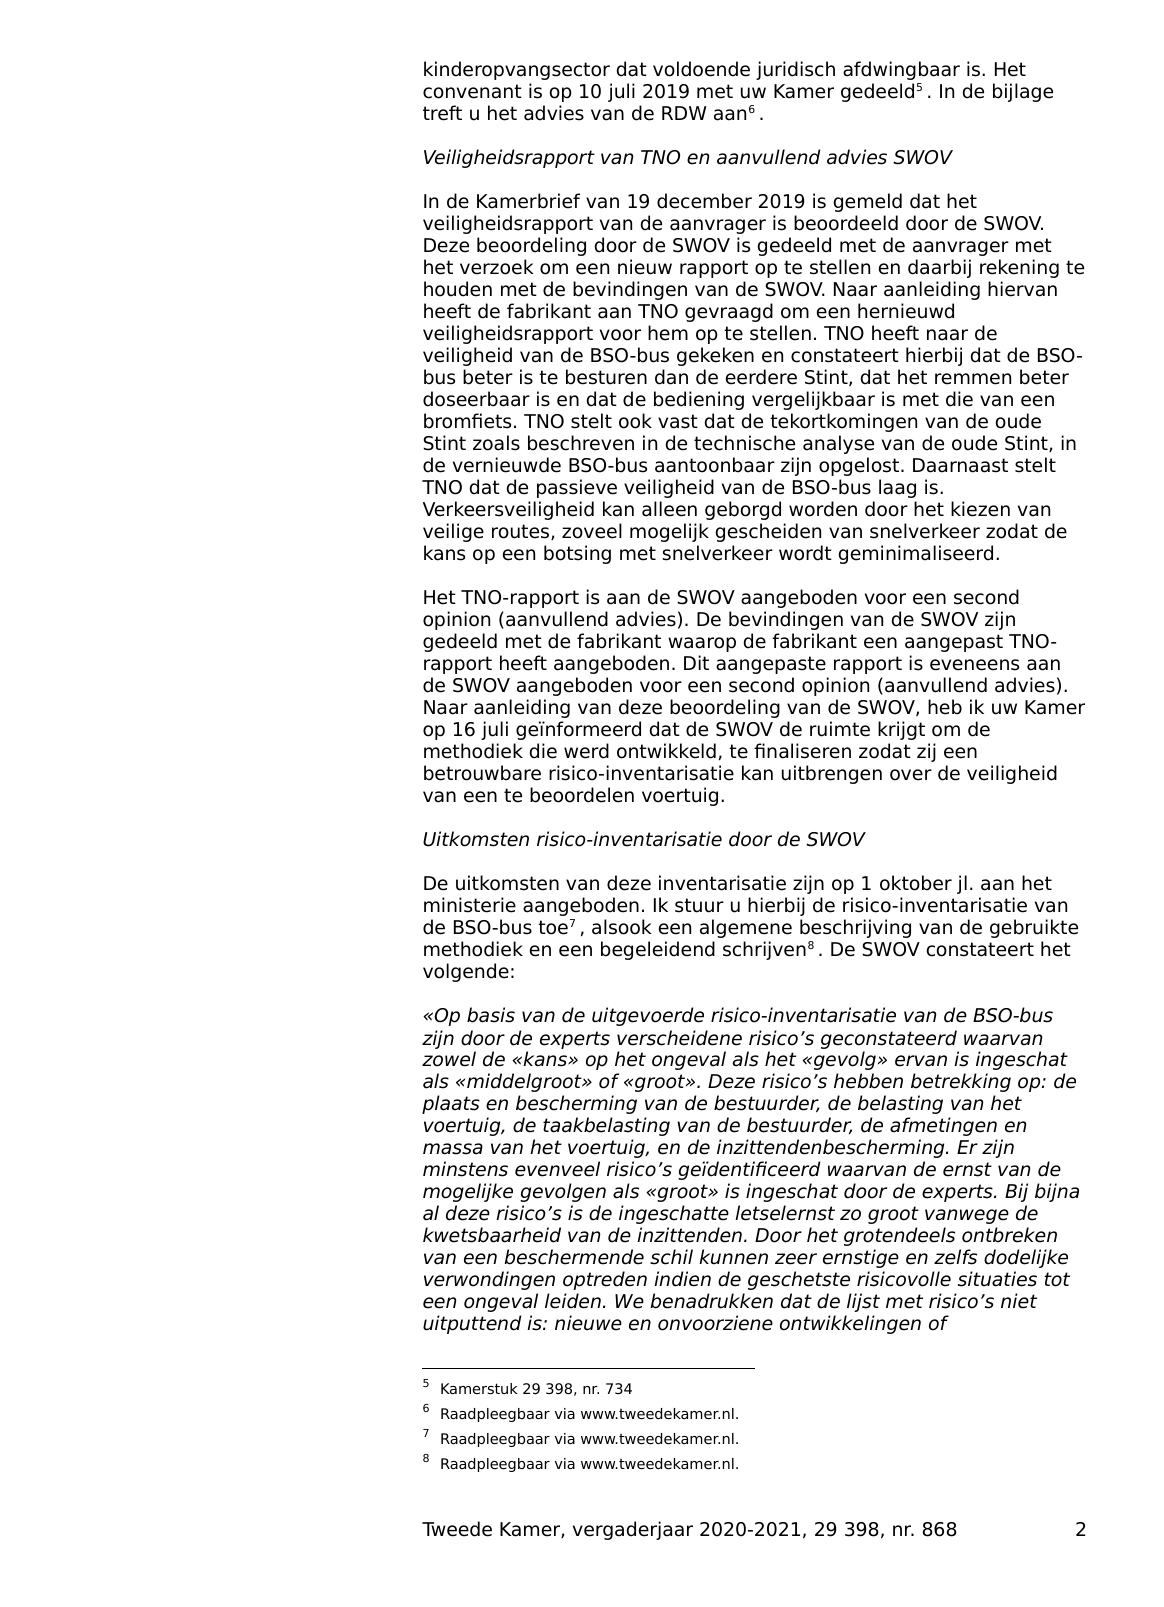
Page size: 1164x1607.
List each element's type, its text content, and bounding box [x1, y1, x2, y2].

text De uitkomsten van deze inventarisatie zijn op 1 oktober jl. aan het ministerie aangeboden. Ik stuur u hierbij de risico-inventarisatie van de BSO-bus toe, alsook een algemene beschrijving van de gebruikte methodiek en een begeleidend schrijven. De SWOV constateert het volgende: [422, 873, 1087, 983]
text In de Kamerbrief van 19 december 2019 is gemeld dat het veiligheidsrapport van de aanvrager is beoordeeld door de SWOV. Deze beoordeling door de SWOV is gedeeld met de aanvrager met het verzoek om een nieuw rapport op te stellen en daarbij rekening te houden met de bevindingen van de SWOV. Naar aanleiding hiervan heeft de fabrikant aan TNO gevraagd om een hernieuwd veiligheidsrapport voor hem op te stellen. TNO heeft naar de veiligheid van de BSO-bus gekeken en constateert hierbij dat de BSO-bus beter is te besturen dan de eerdere Stint, dat het remmen beter doseerbaar is en dat de bediening vergelijkbaar is met die van een bromfiets. TNO stelt ook vast dat de tekortkomingen van de oude Stint zoals beschreven in de technische analyse van de oude Stint, in de vernieuwde BSO-bus aantoonbaar zijn opgelost. Daarnaast stelt TNO dat de passieve veiligheid van de BSO-bus laag is. Verkeersveiligheid kan alleen geborgd worden door het kiezen van veilige routes, zoveel mogelijk gescheiden van snelverkeer zodat de kans op een botsing met snelverkeer wordt geminimaliseerd. [422, 191, 1087, 565]
text Raadpleegbaar via www.tweedekamer.nl. [422, 1452, 1087, 1474]
text Kamerstuk 29 398, nr. 734 [422, 1377, 1087, 1399]
text kinderopvangsector dat voldoende juridisch afdwingbaar is. Het convenant is op 10 juli 2019 met uw Kamer gedeeld. In de bijlage treft u het advies van de RDW aan. [422, 59, 1087, 125]
subtitle Veiligheidsrapport van TNO en aanvullend advies SWOV [422, 147, 1087, 169]
text «Op basis van de uitgevoerde risico-inventarisatie van de BSO-bus zijn door de experts verscheidene risico’s geconstateerd waarvan zowel de «kans» op het ongeval als het «gevolg» ervan is ingeschat als «middelgroot» of «groot». Deze risico’s hebben betrekking op: de plaats en bescherming van de bestuurder, de belasting van het voertuig, de taakbelasting van de bestuurder, de afmetingen en massa van het voertuig, en de inzittendenbescherming. Er zijn minstens evenveel risico’s geïdentificeerd waarvan de ernst van de mogelijke gevolgen als «groot» is ingeschat door de experts. Bij bijna al deze risico’s is de ingeschatte letselernst zo groot vanwege de kwetsbaarheid van de inzittenden. Door het grotendeels ontbreken van een beschermende schil kunnen zeer ernstige en zelfs dodelijke verwondingen optreden indien de geschetste risicovolle situaties tot een ongeval leiden. We benadrukken dat de lijst met risico’s niet uitputtend is: nieuwe en onvoorziene ontwikkelingen of [422, 1005, 1087, 1335]
subtitle Uitkomsten risico-inventarisatie door de SWOV [422, 829, 1087, 851]
text Het TNO-rapport is aan de SWOV aangeboden voor een second opinion (aanvullend advies). De bevindingen van de SWOV zijn gedeeld met de fabrikant waarop de fabrikant een aangepast TNO-rapport heeft aangeboden. Dit aangepaste rapport is eveneens aan de SWOV aangeboden voor een second opinion (aanvullend advies). Naar aanleiding van deze beoordeling van de SWOV, heb ik uw Kamer op 16 juli geïnformeerd dat de SWOV de ruimte krijgt om de methodiek die werd ontwikkeld, te finaliseren zodat zij een betrouwbare risico-inventarisatie kan uitbrengen over de veiligheid van een te beoordelen voertuig. [422, 587, 1087, 807]
text Raadpleegbaar via www.tweedekamer.nl. [422, 1427, 1087, 1449]
text Raadpleegbaar via www.tweedekamer.nl. [422, 1402, 1087, 1424]
